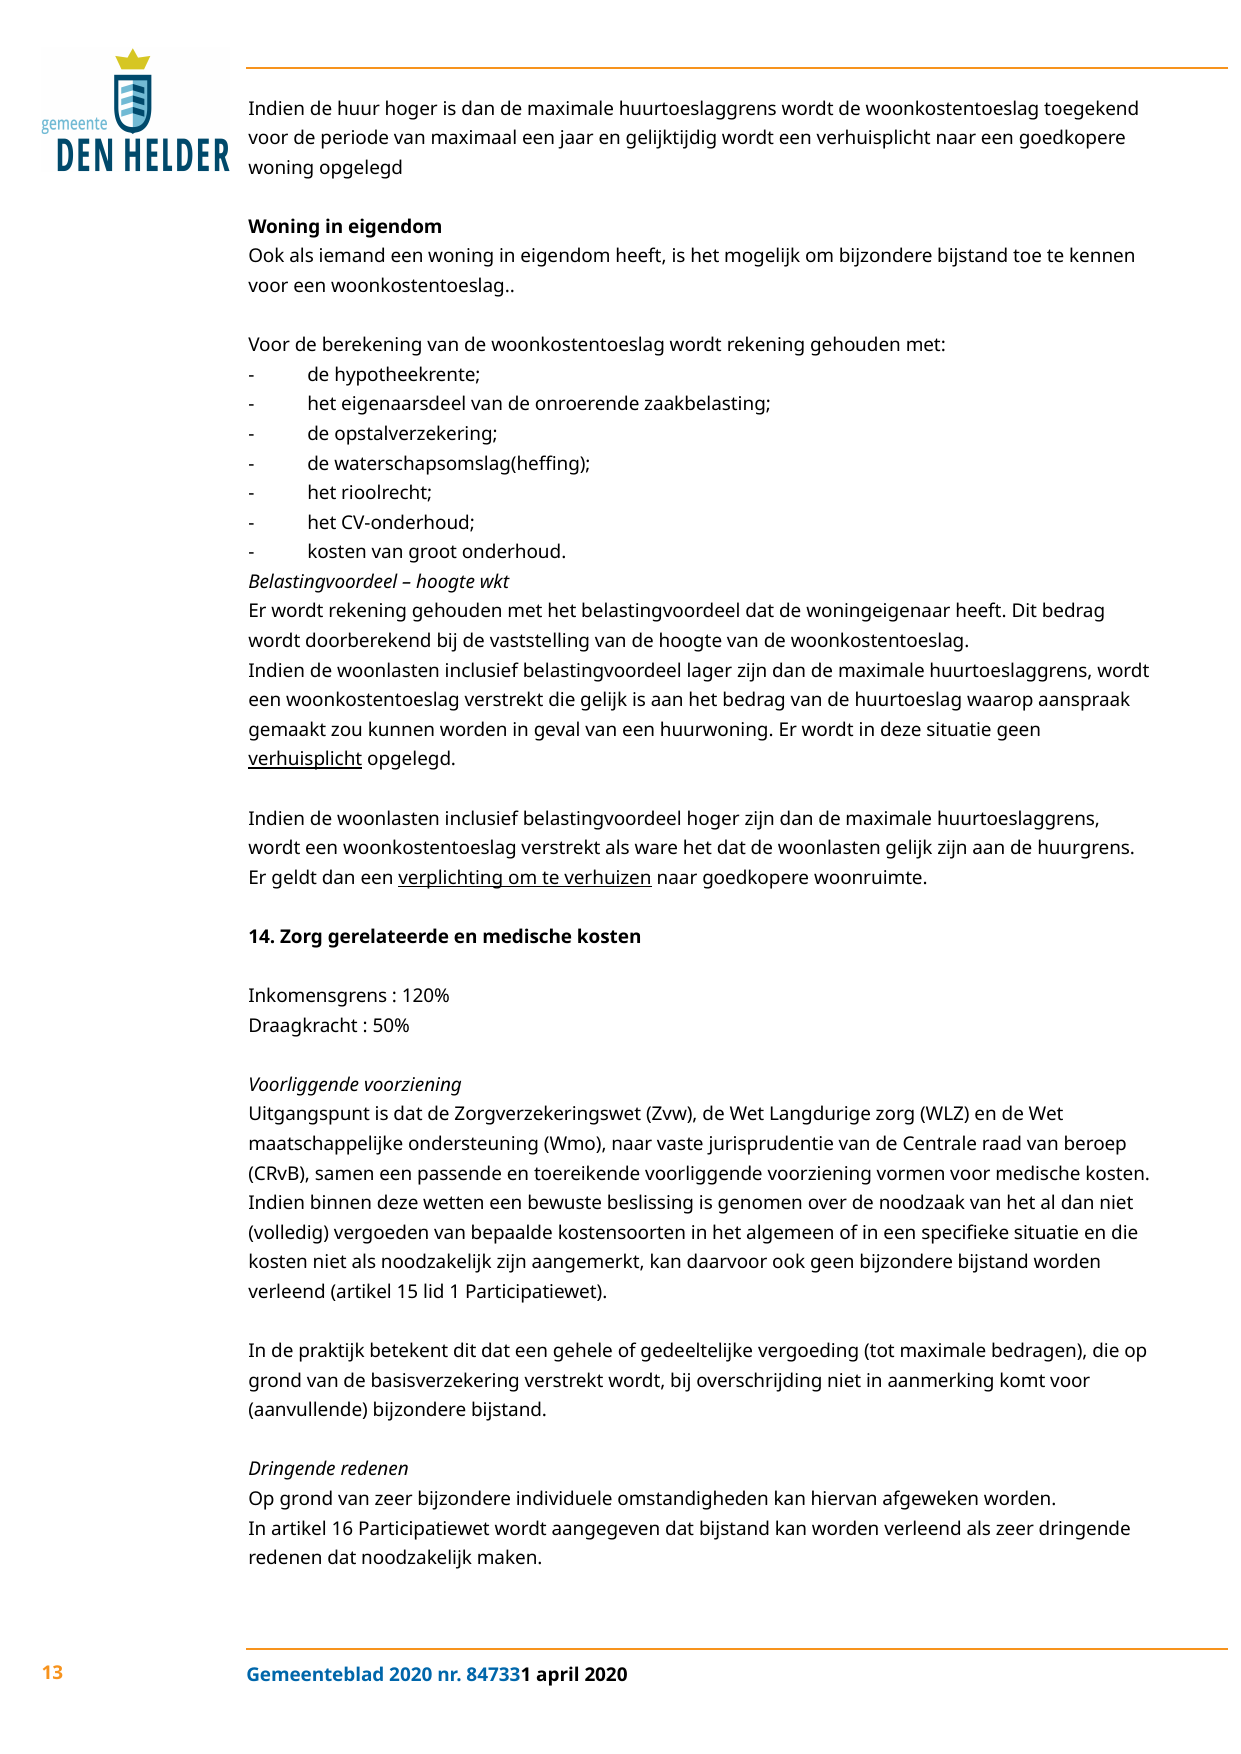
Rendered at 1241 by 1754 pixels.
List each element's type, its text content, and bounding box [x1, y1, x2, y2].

text Woning in eigendom [248, 213, 1152, 239]
list de hypotheekrente; [248, 361, 1152, 387]
text Indien de huur hoger is dan de maximale huurtoeslaggrens wordt de woonkostentoeslag toegekend voor de periode van maximaal een jaar en gelijktijdig wordt een verhuisplicht naar een goedkopere woning opgelegd [248, 95, 1152, 180]
list kosten van groot onderhoud. [248, 538, 1152, 564]
text 14. Zorg gerelateerde en medische kosten [248, 923, 1152, 949]
list het CV-onderhoud; [248, 509, 1152, 535]
picture [130, 157, 135, 172]
list het rioolrecht; [248, 479, 1152, 505]
text Uitgangspunt is dat de Zorgverzekeringswet (Zvw), de Wet Langdurige zorg (WLZ) en de Wet maatschappelijke ondersteuning (Wmo), naar vaste jurisprudentie van de Centrale raad van beroep (CRvB), samen een passende en toereikende voorliggende voorziening vormen voor medische kosten. [248, 1101, 1152, 1186]
text Voor de berekening van de woonkostentoeslag wordt rekening gehouden met: [248, 331, 1152, 357]
text Indien de woonlasten inclusief belastingvoordeel hoger zijn dan de maximale huurtoeslaggrens, wordt een woonkostentoeslag verstrekt als ware het dat de woonlasten gelijk zijn aan de huurgrens. [248, 805, 1152, 860]
text In artikel 16 Participatiewet wordt aangegeven dat bijstand kan worden verleend als zeer dringende redenen dat noodzakelijk maken. [248, 1515, 1152, 1570]
text Ook als iemand een woning in eigendom heeft, is het mogelijk om bijzondere bijstand toe te kennen voor een woonkostentoeslag.. [248, 243, 1152, 298]
text Op grond van zeer bijzondere individuele omstandigheden kan hiervan afgeweken worden. [248, 1485, 1152, 1511]
picture [220, 160, 224, 172]
text Indien binnen deze wetten een bewuste beslissing is genomen over de noodzaak van het al dan niet (volledig) vergoeden van bepaalde kostensoorten in het algemeen of in een specifieke situatie en die kosten niet als noodzakelijk zijn aangemerkt, kan daarvoor ook geen bijzondere bijstand worden verleend (artikel 15 lid 1 Participatiewet). [248, 1189, 1152, 1304]
text In de praktijk betekent dit dat een gehele of gedeeltelijke vergoeding (tot maximale bedragen), die op grond van de basisverzekering verstrekt wordt, bij overschrijding niet in aanmerking komt voor (aanvullende) bijzondere bijstand. [248, 1337, 1152, 1422]
text Dringende redenen [248, 1456, 1152, 1481]
list de opstalverzekering; [248, 420, 1152, 446]
picture [41, 47, 231, 172]
text Inkomensgrens : 120% [248, 982, 1152, 1008]
text Draagkracht : 50% [248, 1012, 1152, 1038]
list het eigenaarsdeel van de onroerende zaakbelasting; [248, 391, 1152, 416]
picture [63, 144, 68, 165]
text Er wordt rekening gehouden met het belastingvoordeel dat de woningeigenaar heeft. Dit bedrag wordt doorberekend bij de vaststelling van de hoogte van de woonkostentoeslag. [248, 598, 1152, 653]
text Voorliggende voorziening [248, 1071, 1152, 1097]
text Indien de woonlasten inclusief belastingvoordeel lager zijn dan de maximale huurtoeslaggrens, wordt een woonkostentoeslag verstrekt die gelijk is aan het bedrag van de huurtoeslag waarop aanspraak gemaakt zou kunnen worden in geval van een huurwoning. Er wordt in deze situatie geen verhuisplicht opgelegd. [248, 657, 1152, 771]
list de waterschapsomslag(heffing); [248, 450, 1152, 476]
picture [182, 144, 187, 165]
picture [100, 154, 106, 172]
text Belastingvoordeel – hoogte wkt [248, 568, 1152, 594]
text Er geldt dan een verplichting om te verhuizen naar goedkopere woonruimte. [248, 864, 1152, 890]
